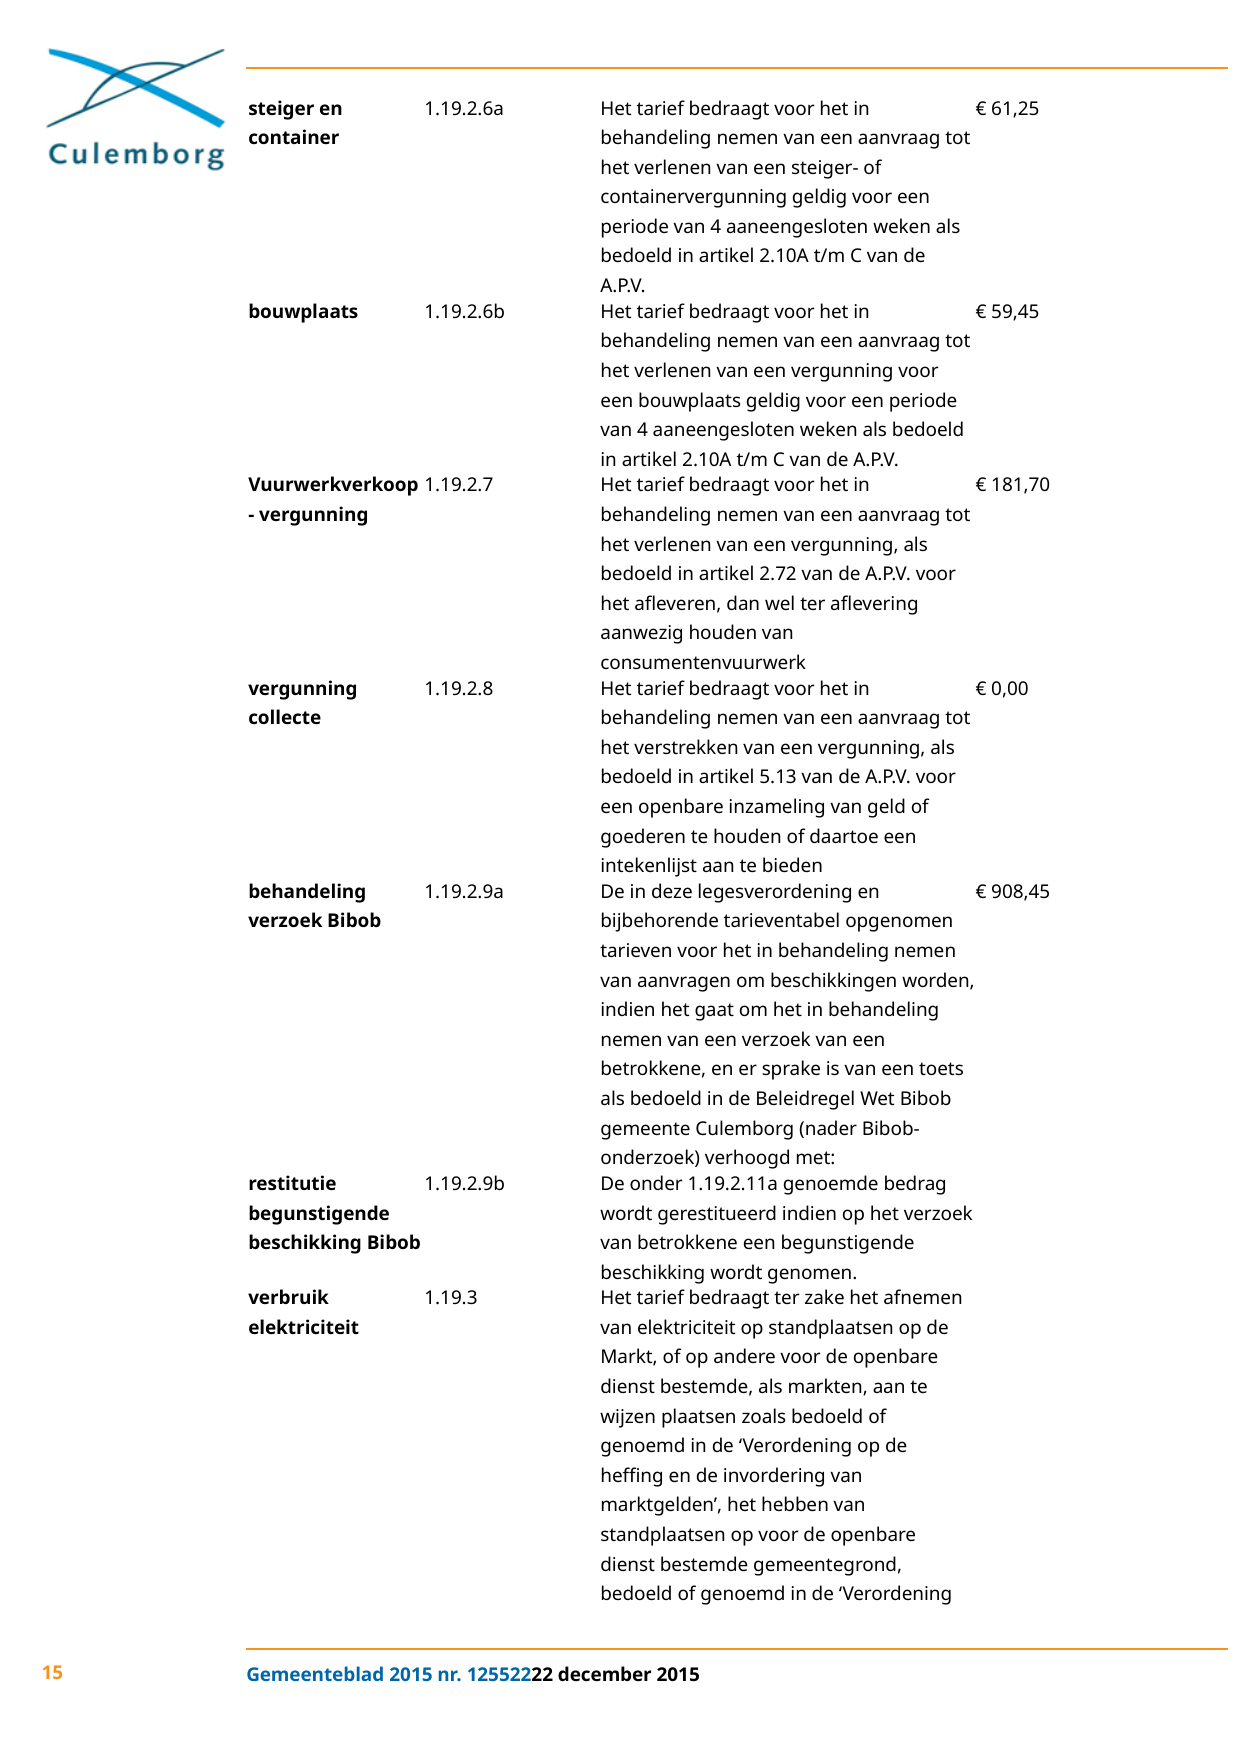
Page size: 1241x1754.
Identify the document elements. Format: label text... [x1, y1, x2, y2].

table_cell vergunning collecte [248, 675, 424, 878]
table_cell [975, 1285, 1152, 1606]
table_cell 1.19.2.6a [424, 95, 600, 298]
table_cell 1.19.2.6b [424, 298, 600, 472]
table_cell Het tarief bedraagt voor het in behandeling nemen van een aanvraag tot het verstrekken van een vergunning, als bedoeld in artikel 5.13 van de A.P.V. voor een openbare inzameling van geld of goederen te houden of daartoe een intekenlijst aan te bieden [600, 675, 975, 878]
table_cell 1.19.2.7 [424, 472, 600, 675]
table_cell Vuurwerkverkoop - vergunning [248, 472, 424, 675]
table_cell Het tarief bedraagt voor het in behandeling nemen van een aanvraag tot het verlenen van een vergunning voor een bouwplaats geldig voor een periode van 4 aaneengesloten weken als bedoeld in artikel 2.10A t/m C van de A.P.V. [600, 298, 975, 472]
table_cell € 0,00 [975, 675, 1152, 878]
table_cell [975, 1170, 1152, 1284]
picture [41, 47, 231, 172]
table_cell € 59,45 [975, 298, 1152, 472]
table_cell De onder 1.19.2.11a genoemde bedrag wordt gerestitueerd indien op het verzoek van betrokkene een begunstigende beschikking wordt genomen. [600, 1170, 975, 1284]
table_cell 1.19.3 [424, 1285, 600, 1606]
table_cell bouwplaats [248, 298, 424, 472]
table_cell Het tarief bedraagt voor het in behandeling nemen van een aanvraag tot het verlenen van een vergunning, als bedoeld in artikel 2.72 van de A.P.V. voor het afleveren, dan wel ter aflevering aanwezig houden van consumentenvuurwerk [600, 472, 975, 675]
table_cell 1.19.2.9a [424, 878, 600, 1170]
table_cell steiger en container [248, 95, 424, 298]
table_cell 1.19.2.8 [424, 675, 600, 878]
table_cell Het tarief bedraagt voor het in behandeling nemen van een aanvraag tot het verlenen van een steiger- of containervergunning geldig voor een periode van 4 aaneengesloten weken als bedoeld in artikel 2.10A t/m C van de A.P.V. [600, 95, 975, 298]
table_cell Het tarief bedraagt ter zake het afnemen van elektriciteit op standplaatsen op de Markt, of op andere voor de openbare dienst bestemde, als markten, aan te wijzen plaatsen zoals bedoeld of genoemd in de ‘Verordening op de heffing en de invordering van marktgelden’, het hebben van standplaatsen op voor de openbare dienst bestemde gemeentegrond, bedoeld of genoemd in de ‘Verordening [600, 1285, 975, 1606]
table_cell 1.19.2.9b [424, 1170, 600, 1284]
table_cell behandeling verzoek Bibob [248, 878, 424, 1170]
table_cell € 61,25 [975, 95, 1152, 298]
table_cell restitutie begunstigende beschikking Bibob [248, 1170, 424, 1284]
table_cell De in deze legesverordening en bijbehorende tarieventabel opgenomen tarieven voor het in behandeling nemen van aanvragen om beschikkingen worden, indien het gaat om het in behandeling nemen van een verzoek van een betrokkene, en er sprake is van een toets als bedoeld in de Beleidregel Wet Bibob gemeente Culemborg (nader Bibob-onderzoek) verhoogd met: [600, 878, 975, 1170]
table_cell € 181,70 [975, 472, 1152, 675]
table_cell € 908,45 [975, 878, 1152, 1170]
table_cell verbruik elektriciteit [248, 1285, 424, 1606]
